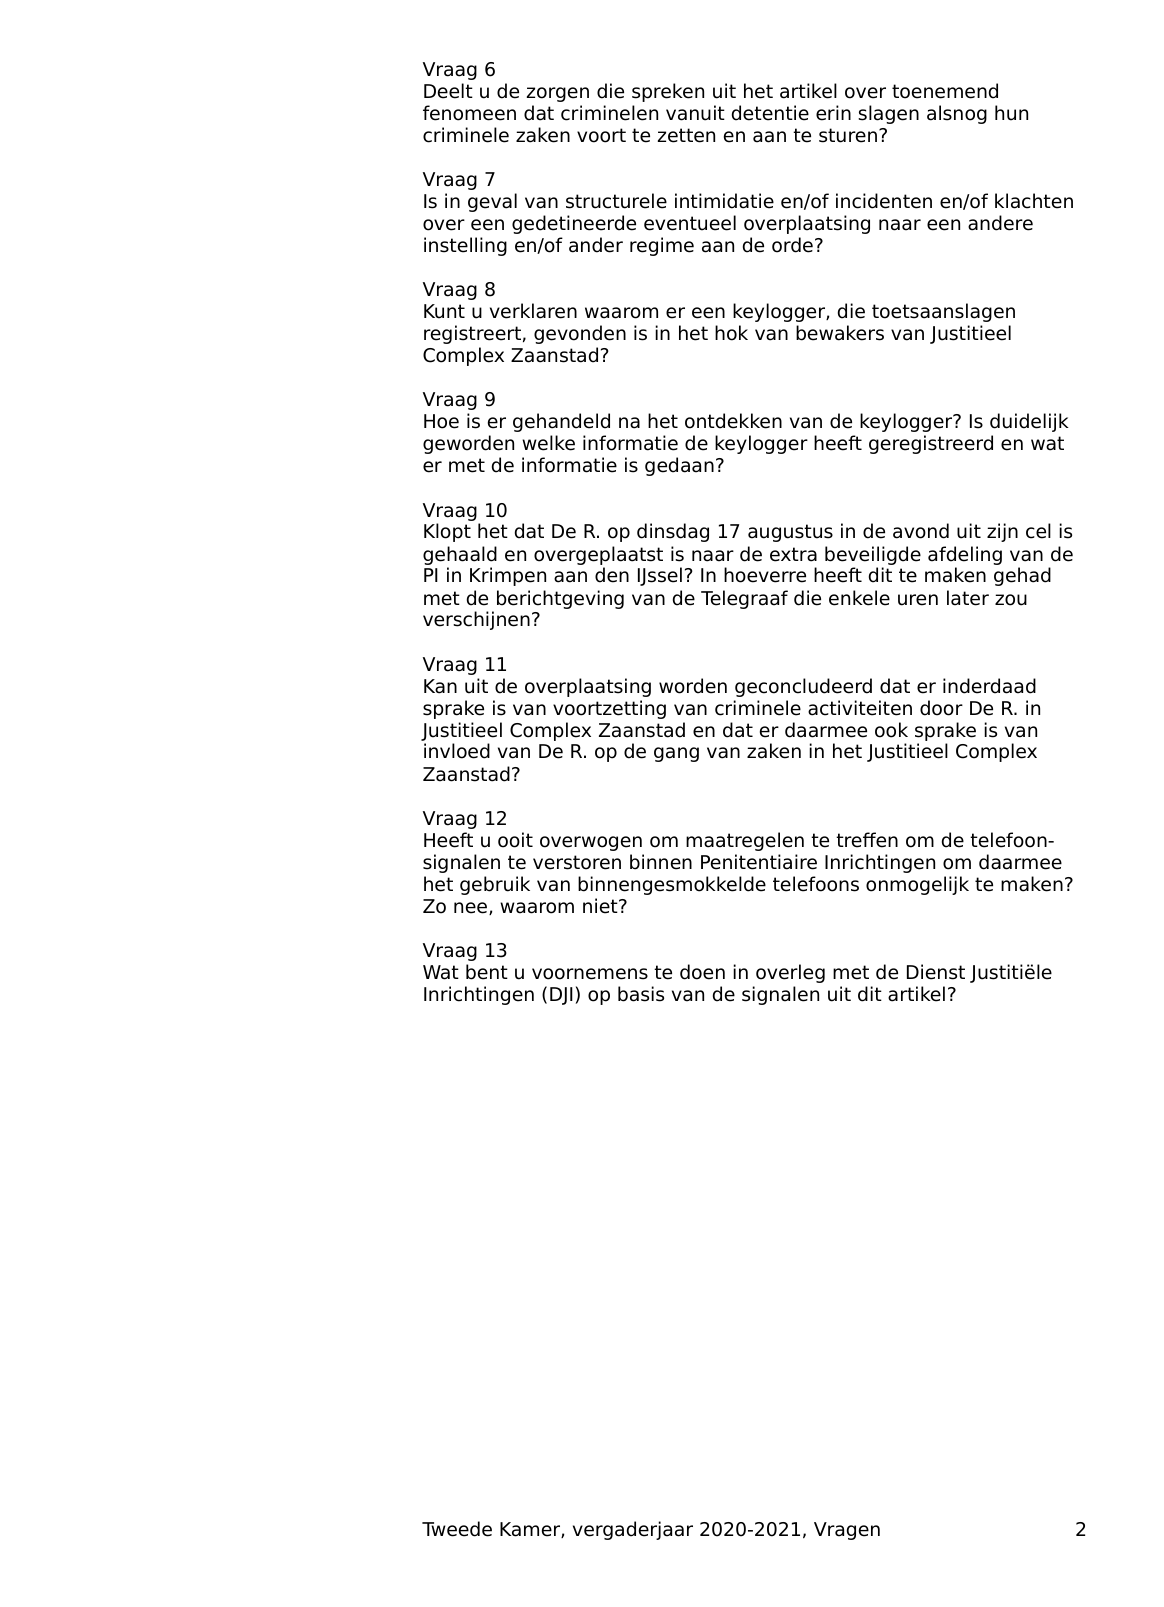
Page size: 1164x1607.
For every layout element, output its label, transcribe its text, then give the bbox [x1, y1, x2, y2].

text Vraag 13 [422, 940, 1087, 962]
text Klopt het dat De R. op dinsdag 17 augustus in de avond uit zijn cel is gehaald en overgeplaatst is naar de extra beveiligde afdeling van de PI in Krimpen aan den IJssel? In hoeverre heeft dit te maken gehad met de berichtgeving van de Telegraaf die enkele uren later zou verschijnen? [422, 521, 1087, 631]
text Vraag 8 [422, 279, 1087, 301]
text Heeft u ooit overwogen om maatregelen te treffen om de telefoon-signalen te verstoren binnen Penitentiaire Inrichtingen om daarmee het gebruik van binnengesmokkelde telefoons onmogelijk te maken? Zo nee, waarom niet? [422, 829, 1087, 917]
text Vraag 7 [422, 169, 1087, 191]
text Vraag 9 [422, 389, 1087, 411]
text Deelt u de zorgen die spreken uit het artikel over toenemend fenomeen dat criminelen vanuit detentie erin slagen alsnog hun criminele zaken voort te zetten en aan te sturen? [422, 81, 1087, 147]
text Vraag 10 [422, 499, 1087, 521]
text Vraag 11 [422, 653, 1087, 676]
text Vraag 12 [422, 808, 1087, 829]
text Hoe is er gehandeld na het ontdekken van de keylogger? Is duidelijk geworden welke informatie de keylogger heeft geregistreerd en wat er met de informatie is gedaan? [422, 411, 1087, 477]
text Kunt u verklaren waarom er een keylogger, die toetsaanslagen registreert, gevonden is in het hok van bewakers van Justitieel Complex Zaanstad? [422, 301, 1087, 367]
text Wat bent u voornemens te doen in overleg met de Dienst Justitiële Inrichtingen (DJI) op basis van de signalen uit dit artikel? [422, 962, 1087, 1006]
text Is in geval van structurele intimidatie en/of incidenten en/of klachten over een gedetineerde eventueel overplaatsing naar een andere instelling en/of ander regime aan de orde? [422, 191, 1087, 257]
text Vraag 6 [422, 59, 1087, 81]
text Kan uit de overplaatsing worden geconcludeerd dat er inderdaad sprake is van voortzetting van criminele activiteiten door De R. in Justitieel Complex Zaanstad en dat er daarmee ook sprake is van invloed van De R. op de gang van zaken in het Justitieel Complex Zaanstad? [422, 676, 1087, 785]
